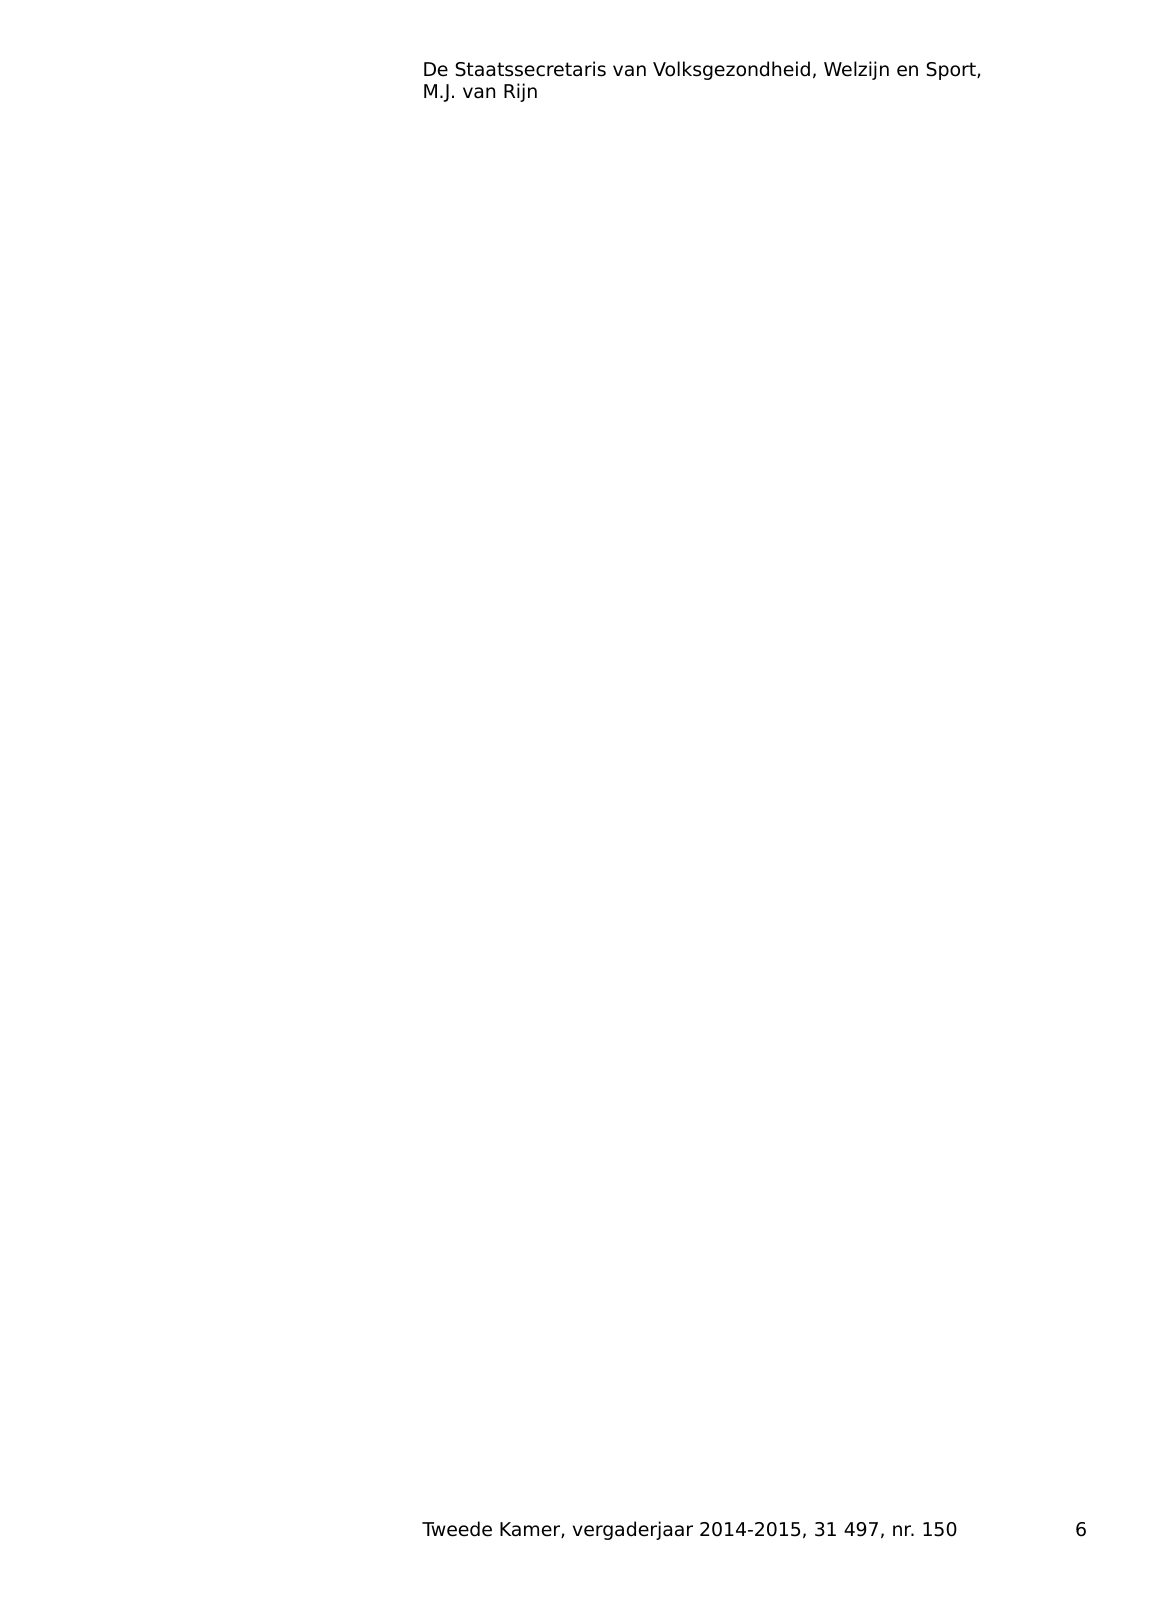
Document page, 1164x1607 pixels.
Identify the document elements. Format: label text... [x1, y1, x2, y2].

text De Staatssecretaris van Volksgezondheid, Welzijn en Sport, M.J. van Rijn [422, 59, 1087, 103]
